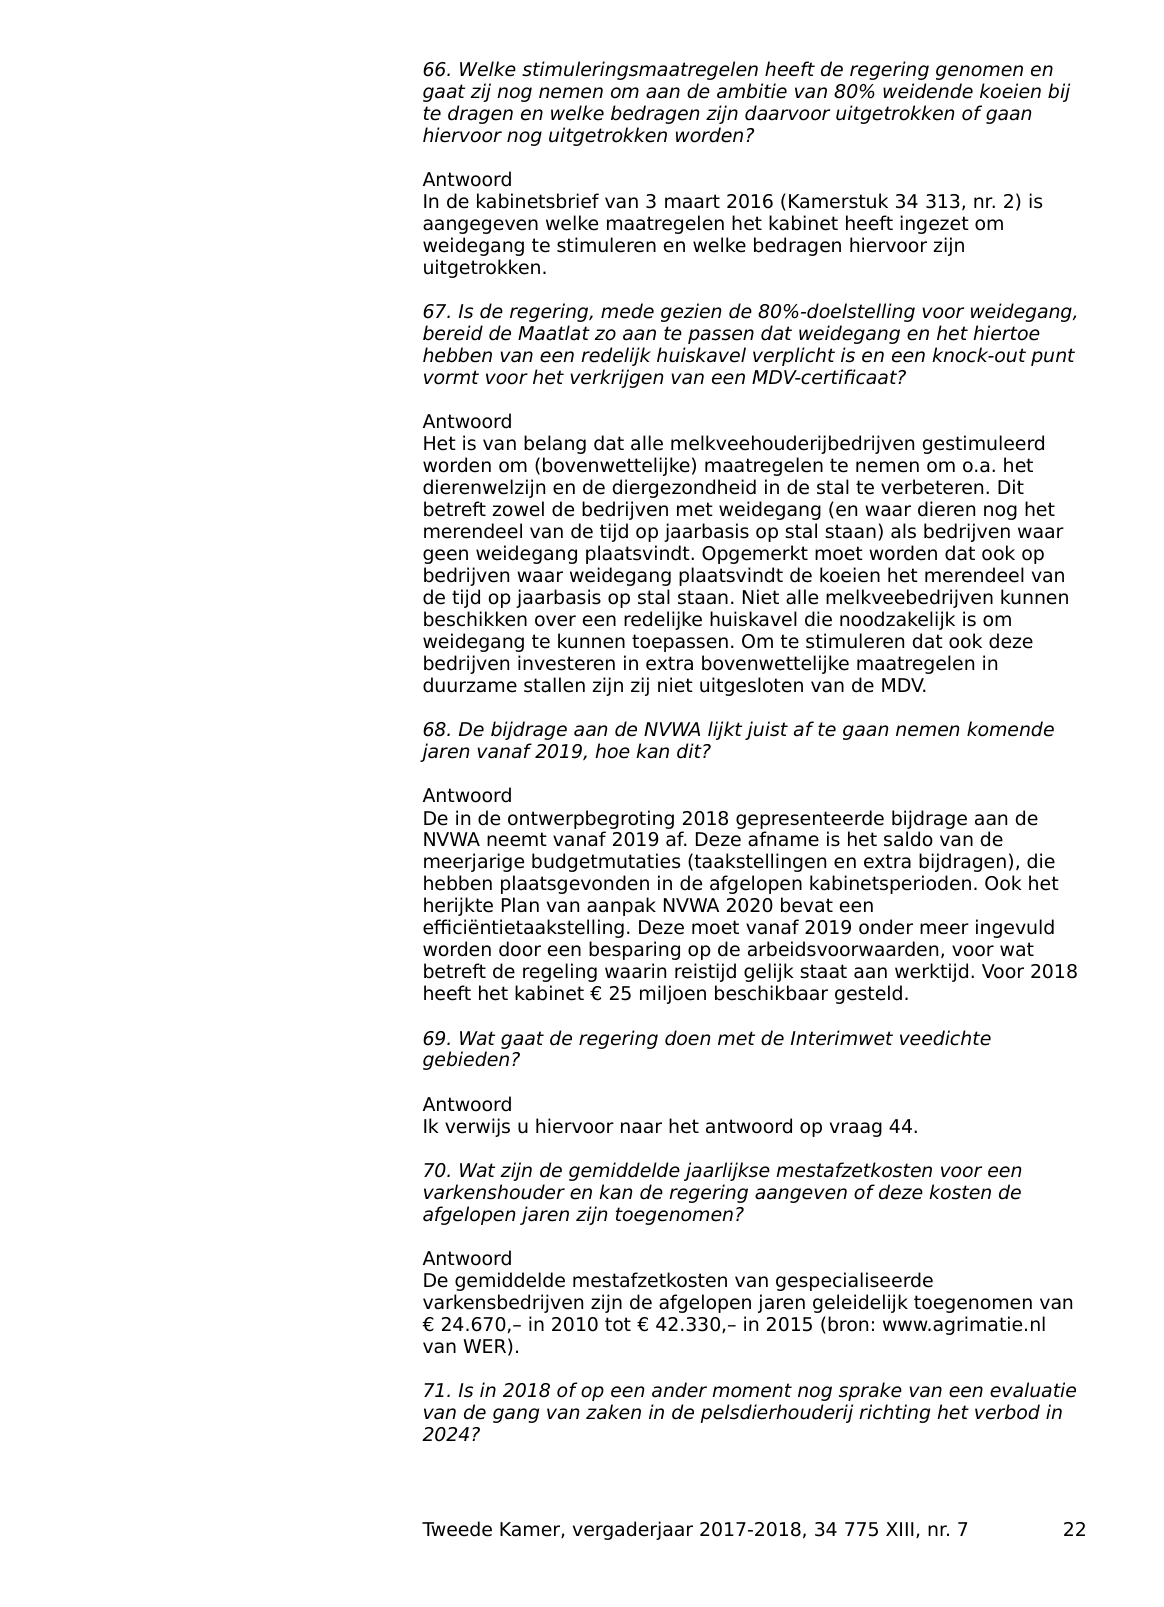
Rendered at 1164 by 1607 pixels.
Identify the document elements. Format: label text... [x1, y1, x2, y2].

text 66. Welke stimuleringsmaatregelen heeft de regering genomen en gaat zij nog nemen om aan de ambitie van 80% weidende koeien bij te dragen en welke bedragen zijn daarvoor uitgetrokken of gaan hiervoor nog uitgetrokken worden? [422, 59, 1087, 147]
text 68. De bijdrage aan de NVWA lijkt juist af te gaan nemen komende jaren vanaf 2019, hoe kan dit? [422, 719, 1087, 763]
text In de kabinetsbrief van 3 maart 2016 (Kamerstuk 34 313, nr. 2) is aangegeven welke maatregelen het kabinet heeft ingezet om weidegang te stimuleren en welke bedragen hiervoor zijn uitgetrokken. [422, 191, 1087, 279]
text 71. Is in 2018 of op een ander moment nog sprake van een evaluatie van de gang van zaken in de pelsdierhouderij richting het verbod in 2024? [422, 1380, 1087, 1446]
text 70. Wat zijn de gemiddelde jaarlijkse mestafzetkosten voor een varkenshouder en kan de regering aangeven of deze kosten de afgelopen jaren zijn toegenomen? [422, 1160, 1087, 1226]
text Ik verwijs u hiervoor naar het antwoord op vraag 44. [422, 1116, 1087, 1137]
text De gemiddelde mestafzetkosten van gespecialiseerde varkensbedrijven zijn de afgelopen jaren geleidelijk toegenomen van € 24.670,– in 2010 tot € 42.330,– in 2015 (bron: www.agrimatie.nl van WER). [422, 1270, 1087, 1358]
text 69. Wat gaat de regering doen met de Interimwet veedichte gebieden? [422, 1027, 1087, 1071]
text Antwoord [422, 785, 1087, 807]
text Antwoord [422, 169, 1087, 191]
text Antwoord [422, 1248, 1087, 1270]
text Antwoord [422, 1093, 1087, 1116]
text Antwoord [422, 411, 1087, 433]
text Het is van belang dat alle melkveehouderijbedrijven gestimuleerd worden om (bovenwettelijke) maatregelen te nemen om o.a. het dierenwelzijn en de diergezondheid in de stal te verbeteren. Dit betreft zowel de bedrijven met weidegang (en waar dieren nog het merendeel van de tijd op jaarbasis op stal staan) als bedrijven waar geen weidegang plaatsvindt. Opgemerkt moet worden dat ook op bedrijven waar weidegang plaatsvindt de koeien het merendeel van de tijd op jaarbasis op stal staan. Niet alle melkveebedrijven kunnen beschikken over een redelijke huiskavel die noodzakelijk is om weidegang te kunnen toepassen. Om te stimuleren dat ook deze bedrijven investeren in extra bovenwettelijke maatregelen in duurzame stallen zijn zij niet uitgesloten van de MDV. [422, 433, 1087, 697]
text 67. Is de regering, mede gezien de 80%-doelstelling voor weidegang, bereid de Maatlat zo aan te passen dat weidegang en het hiertoe hebben van een redelijk huiskavel verplicht is en een knock-out punt vormt voor het verkrijgen van een MDV-certificaat? [422, 301, 1087, 389]
text De in de ontwerpbegroting 2018 gepresenteerde bijdrage aan de NVWA neemt vanaf 2019 af. Deze afname is het saldo van de meerjarige budgetmutaties (taakstellingen en extra bijdragen), die hebben plaatsgevonden in de afgelopen kabinetsperioden. Ook het herijkte Plan van aanpak NVWA 2020 bevat een efficiëntietaakstelling. Deze moet vanaf 2019 onder meer ingevuld worden door een besparing op de arbeidsvoorwaarden, voor wat betreft de regeling waarin reistijd gelijk staat aan werktijd. Voor 2018 heeft het kabinet € 25 miljoen beschikbaar gesteld. [422, 807, 1087, 1005]
